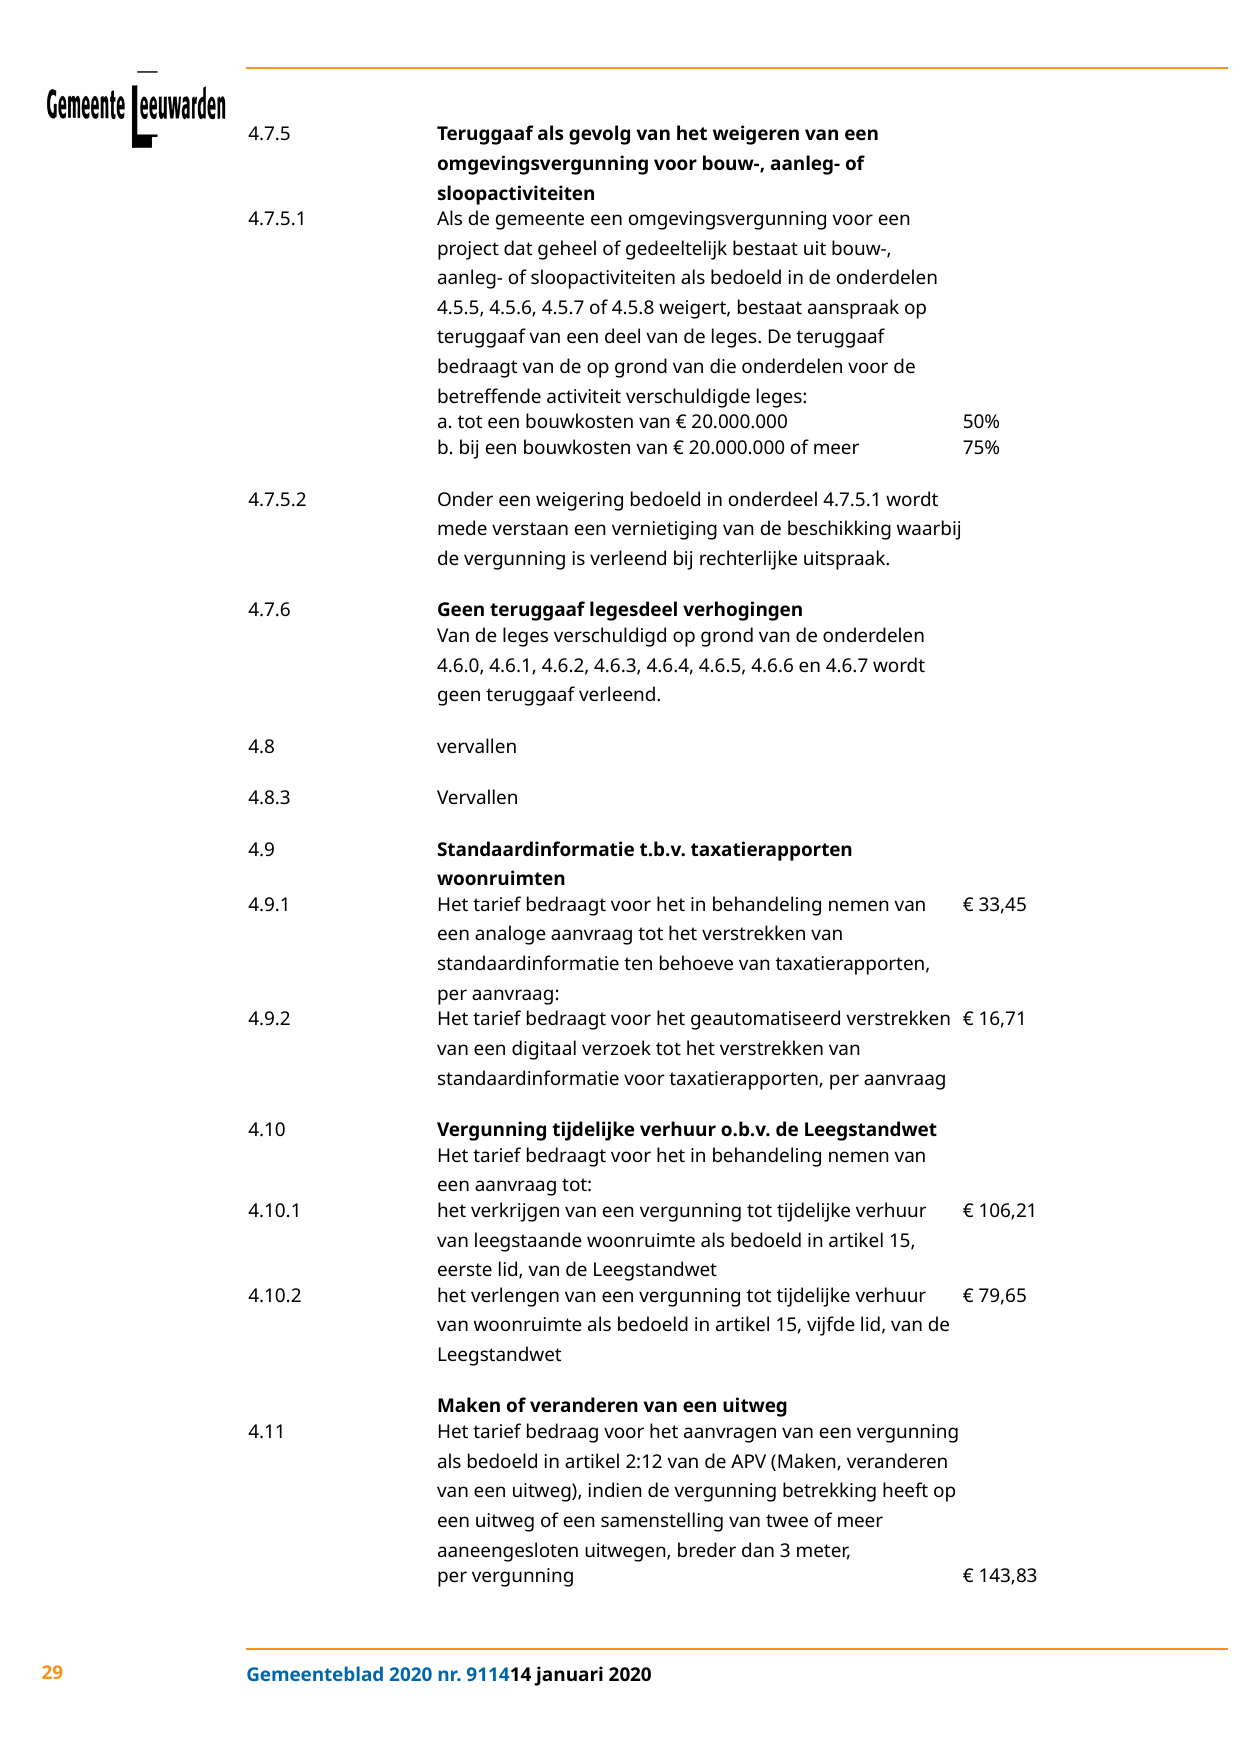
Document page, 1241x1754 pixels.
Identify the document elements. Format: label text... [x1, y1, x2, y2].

table_cell Teruggaaf als gevolg van het weigeren van een omgevingsvergunning voor bouw-, aanleg- of sloopactiviteiten [437, 121, 963, 205]
table_cell [963, 596, 1152, 622]
table_cell [963, 1419, 1152, 1562]
table_cell € 143,83 [963, 1563, 1152, 1588]
table_cell [963, 1116, 1152, 1142]
table_cell [963, 622, 1152, 707]
table_cell 4.8 [248, 733, 437, 758]
table_cell [248, 622, 437, 707]
table_cell [963, 1393, 1152, 1418]
table_cell 4.7.5.1 [248, 205, 437, 409]
table_cell Onder een weigering bedoeld in onderdeel 4.7.5.1 wordt mede verstaan een vernietiging van de beschikking waarbij de vergunning is verleend bij rechterlijke uitspraak. [437, 486, 963, 571]
table_cell Het tarief bedraagt voor het in behandeling nemen van een analoge aanvraag tot het verstrekken van standaardinformatie ten behoeve van taxatierapporten, per aanvraag: [437, 891, 963, 1006]
table_cell [437, 1090, 963, 1116]
table_cell [248, 460, 437, 486]
table_cell Geen teruggaaf legesdeel verhogingen [437, 596, 963, 622]
table_cell vervallen [437, 733, 963, 758]
table_cell het verkrijgen van een vergunning tot tijdelijke verhuur van leegstaande woonruimte als bedoeld in artikel 15, eerste lid, van de Leegstandwet [437, 1197, 963, 1282]
table_cell [437, 759, 963, 784]
table_cell [248, 434, 437, 460]
table_cell € 106,21 [963, 1197, 1152, 1282]
table_cell Van de leges verschuldigd op grond van de onderdelen 4.6.0, 4.6.1, 4.6.2, 4.6.3, 4.6.4, 4.6.5, 4.6.6 en 4.6.7 wordt geen teruggaaf verleend. [437, 622, 963, 707]
table_cell € 79,65 [963, 1282, 1152, 1367]
table_cell [437, 810, 963, 836]
table_cell Standaardinformatie t.b.v. taxatierapporten woonruimten [437, 836, 963, 891]
table_cell [248, 571, 437, 596]
table_cell [963, 707, 1152, 733]
table_cell [963, 460, 1152, 486]
table_cell [963, 121, 1152, 205]
table_cell 4.10.1 [248, 1197, 437, 1282]
table_cell [963, 486, 1152, 571]
table_cell [963, 571, 1152, 596]
picture [41, 47, 231, 172]
table_cell [437, 95, 963, 121]
table_cell 4.10 [248, 1116, 437, 1142]
table_cell 4.11 [248, 1419, 437, 1562]
table_cell [963, 1090, 1152, 1116]
table_cell Vergunning tijdelijke verhuur o.b.v. de Leegstandwet [437, 1116, 963, 1142]
table_cell Het tarief bedraag voor het aanvragen van een vergunning als bedoeld in artikel 2:12 van de APV (Maken, veranderen van een uitweg), indien de vergunning betrekking heeft op een uitweg of een samenstelling van twee of meer aaneengesloten uitwegen, breder dan 3 meter, [437, 1419, 963, 1562]
table_cell het verlengen van een vergunning tot tijdelijke verhuur van woonruimte als bedoeld in artikel 15, vijfde lid, van de Leegstandwet [437, 1282, 963, 1367]
table_cell [248, 1393, 437, 1418]
table_cell [963, 1367, 1152, 1393]
table_cell a. tot een bouwkosten van € 20.000.000 [437, 409, 963, 434]
table_cell 4.7.6 [248, 596, 437, 622]
table_cell 4.7.5.2 [248, 486, 437, 571]
table_cell 4.9.2 [248, 1006, 437, 1090]
table_cell [963, 836, 1152, 891]
table_cell per vergunning [437, 1563, 963, 1588]
table_cell [248, 810, 437, 836]
table_cell [248, 1563, 437, 1588]
table_cell 4.9 [248, 836, 437, 891]
table_cell [248, 759, 437, 784]
table_cell 4.9.1 [248, 891, 437, 1006]
table_cell [963, 784, 1152, 810]
table_cell [437, 460, 963, 486]
table_cell [248, 707, 437, 733]
table_cell € 33,45 [963, 891, 1152, 1006]
table_cell 75% [963, 434, 1152, 460]
table_cell Maken of veranderen van een uitweg [437, 1393, 963, 1418]
table_cell [963, 759, 1152, 784]
table_cell 4.8.3 [248, 784, 437, 810]
table_cell b. bij een bouwkosten van € 20.000.000 of meer [437, 434, 963, 460]
table_cell € 16,71 [963, 1006, 1152, 1090]
table_cell [963, 1142, 1152, 1197]
table_cell [248, 95, 437, 121]
table_cell [963, 810, 1152, 836]
table_cell Het tarief bedraagt voor het geautomatiseerd verstrekken van een digitaal verzoek tot het verstrekken van standaardinformatie voor taxatierapporten, per aanvraag [437, 1006, 963, 1090]
table_cell 4.10.2 [248, 1282, 437, 1367]
table_cell [963, 95, 1152, 121]
table_cell Als de gemeente een omgevingsvergunning voor een project dat geheel of gedeeltelijk bestaat uit bouw-, aanleg- of sloopactiviteiten als bedoeld in de onderdelen 4.5.5, 4.5.6, 4.5.7 of 4.5.8 weigert, bestaat aanspraak op teruggaaf van een deel van de leges. De teruggaaf bedraagt van de op grond van die onderdelen voor de betreffende activiteit verschuldigde leges: [437, 205, 963, 409]
table_cell [963, 733, 1152, 758]
table_cell [437, 1367, 963, 1393]
table_cell [248, 1090, 437, 1116]
table_cell [248, 409, 437, 434]
table_cell [248, 1367, 437, 1393]
table_cell [248, 1142, 437, 1197]
table_cell 50% [963, 409, 1152, 434]
table_cell Het tarief bedraagt voor het in behandeling nemen van een aanvraag tot: [437, 1142, 963, 1197]
table_cell [437, 571, 963, 596]
table_cell [963, 205, 1152, 409]
table_cell [437, 707, 963, 733]
table_cell Vervallen [437, 784, 963, 810]
table_cell 4.7.5 [248, 121, 437, 205]
